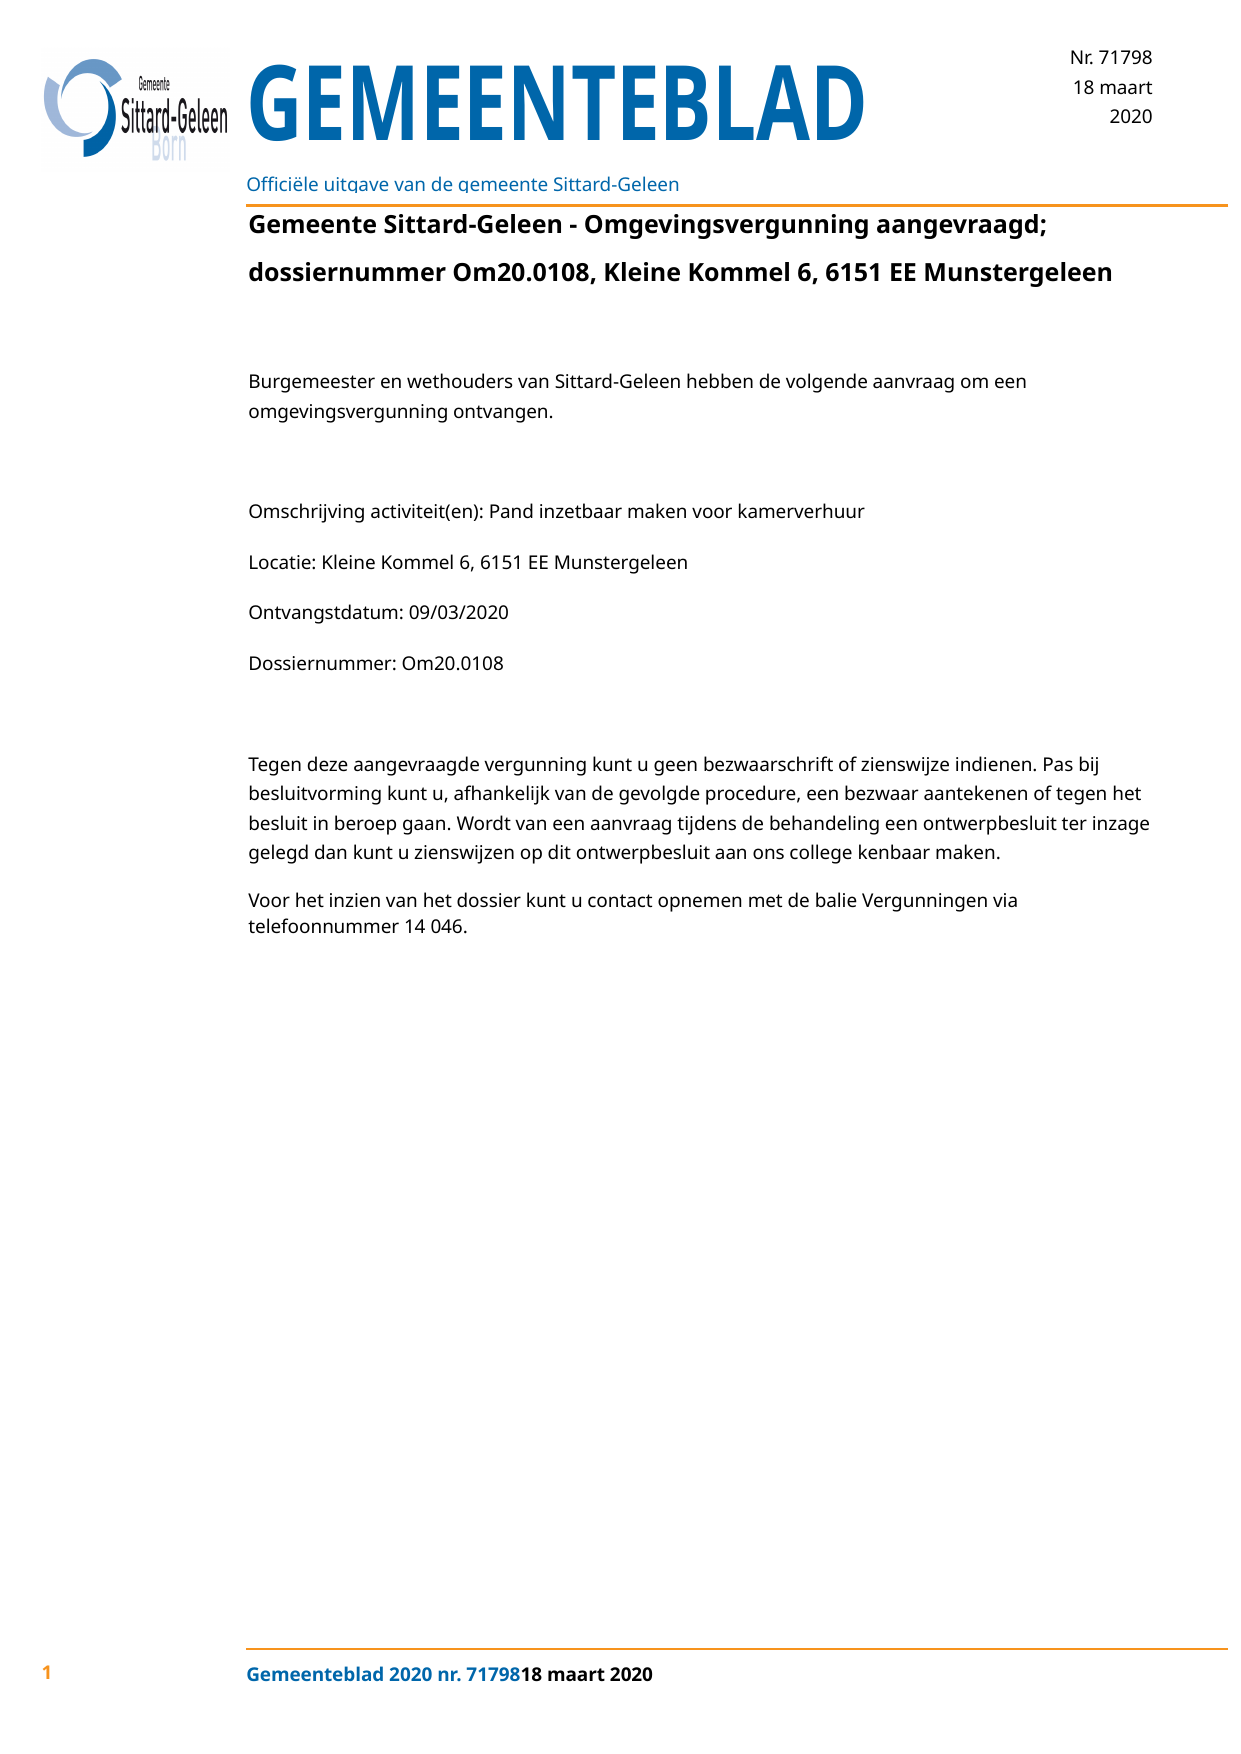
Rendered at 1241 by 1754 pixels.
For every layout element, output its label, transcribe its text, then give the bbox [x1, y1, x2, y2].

text Voor het inzien van het dossier kunt u contact opnemen met de balie Vergunningen via telefoonnummer 14 046. [248, 887, 1152, 939]
text Locatie: Kleine Kommel 6, 6151 EE Munstergeleen [248, 549, 1152, 575]
text Ontvangstdatum: 09/03/2020 [248, 599, 1152, 625]
text Gemeente Sittard-Geleen - Omgevingsvergunning aangevraagd; dossiernummer Om20.0108, Kleine Kommel 6, 6151 EE Munstergeleen [248, 207, 1152, 288]
text Burgemeester en wethouders van Sittard-Geleen hebben de volgende aanvraag om een omgevingsvergunning ontvangen. [248, 368, 1152, 424]
picture [41, 47, 231, 172]
text Tegen deze aangevraagde vergunning kunt u geen bezwaarschrift of zienswijze indienen. Pas bij besluitvorming kunt u, afhankelijk van de gevolgde procedure, een bezwaar aantekenen of tegen het besluit in beroep gaan. Wordt van een aanvraag tijdens de behandeling een ontwerpbesluit ter inzage gelegd dan kunt u zienswijzen op dit ontwerpbesluit aan ons college kenbaar maken. [248, 751, 1152, 865]
text Dossiernummer: Om20.0108 [248, 650, 1152, 676]
text Omschrijving activiteit(en): Pand inzetbaar maken voor kamerverhuur [248, 499, 1152, 524]
